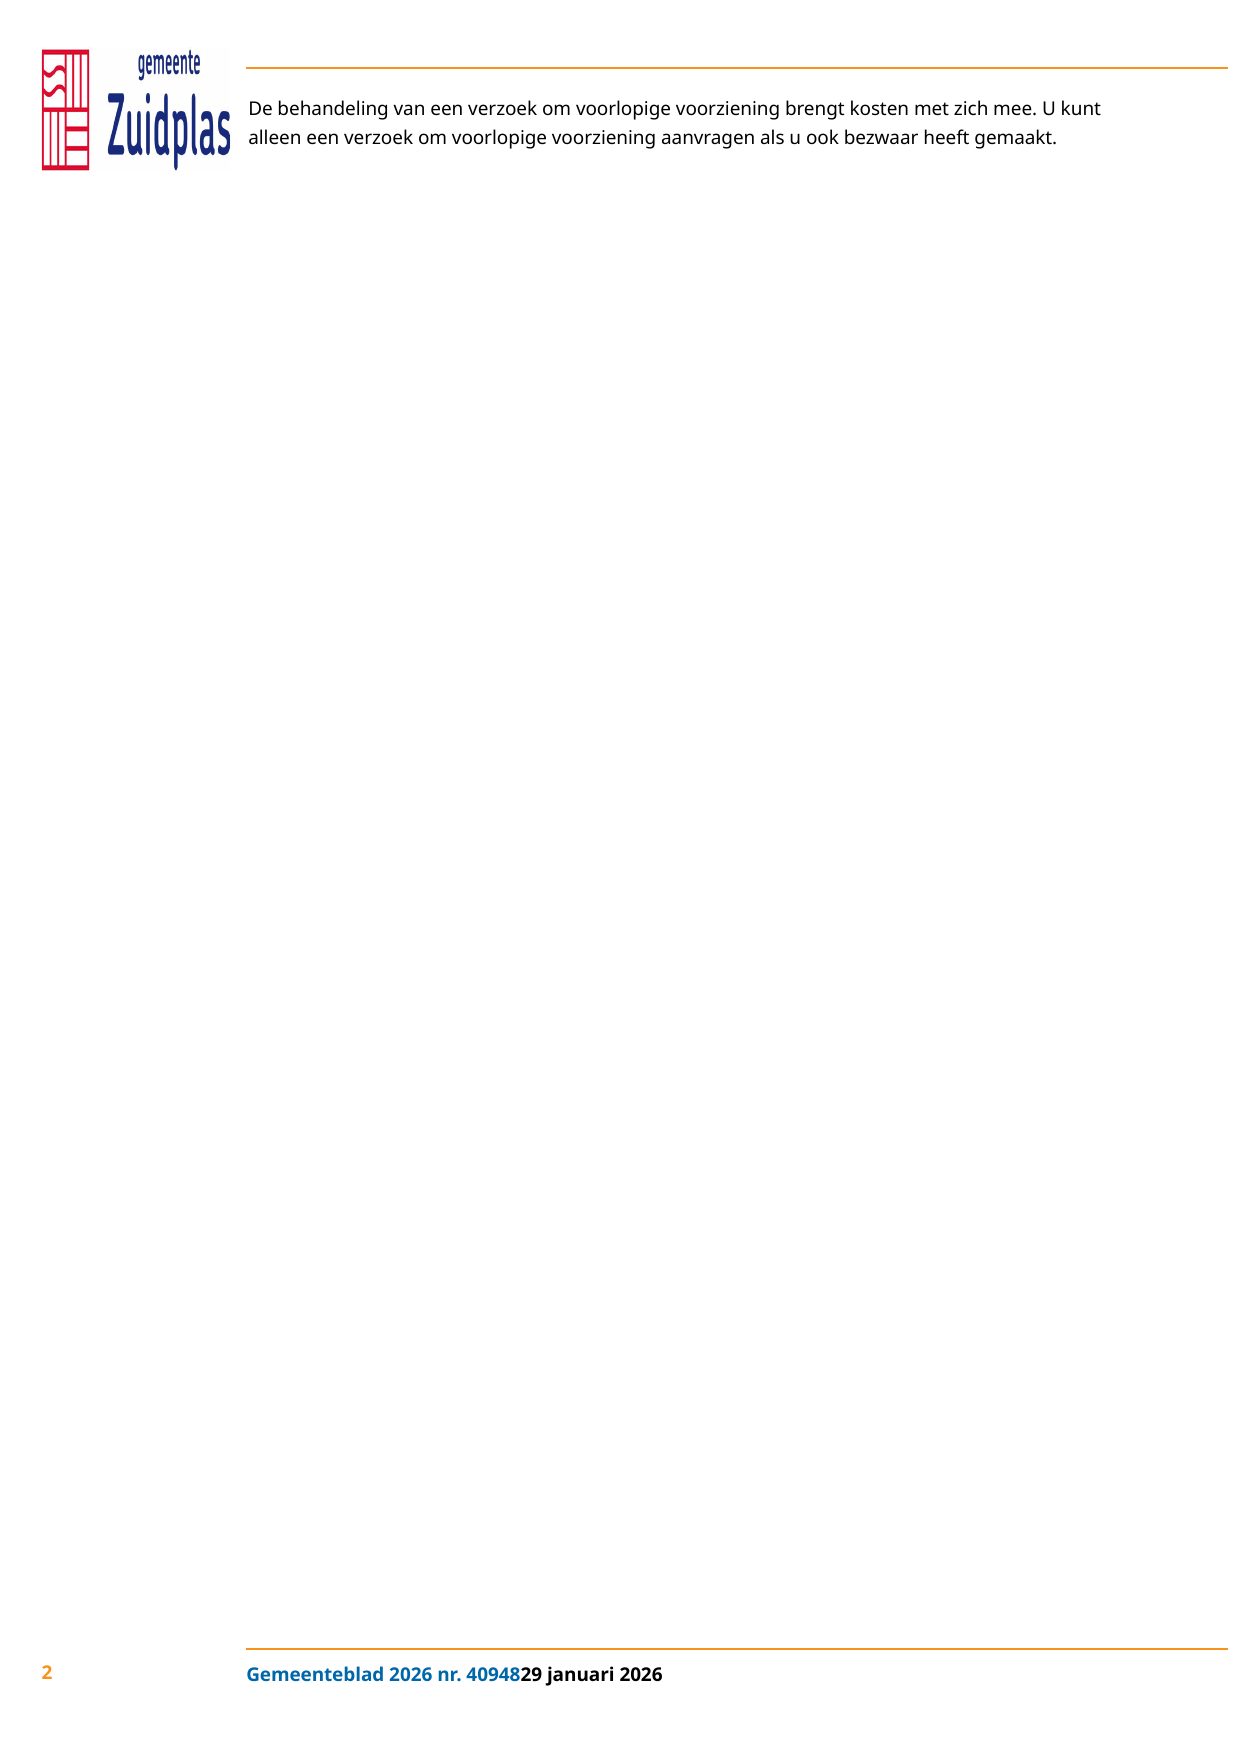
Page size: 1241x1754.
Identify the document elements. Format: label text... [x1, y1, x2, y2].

text De behandeling van een verzoek om voorlopige voorziening brengt kosten met zich mee. U kunt alleen een verzoek om voorlopige voorziening aanvragen als u ook bezwaar heeft gemaakt. [248, 95, 1152, 150]
picture [41, 47, 231, 172]
